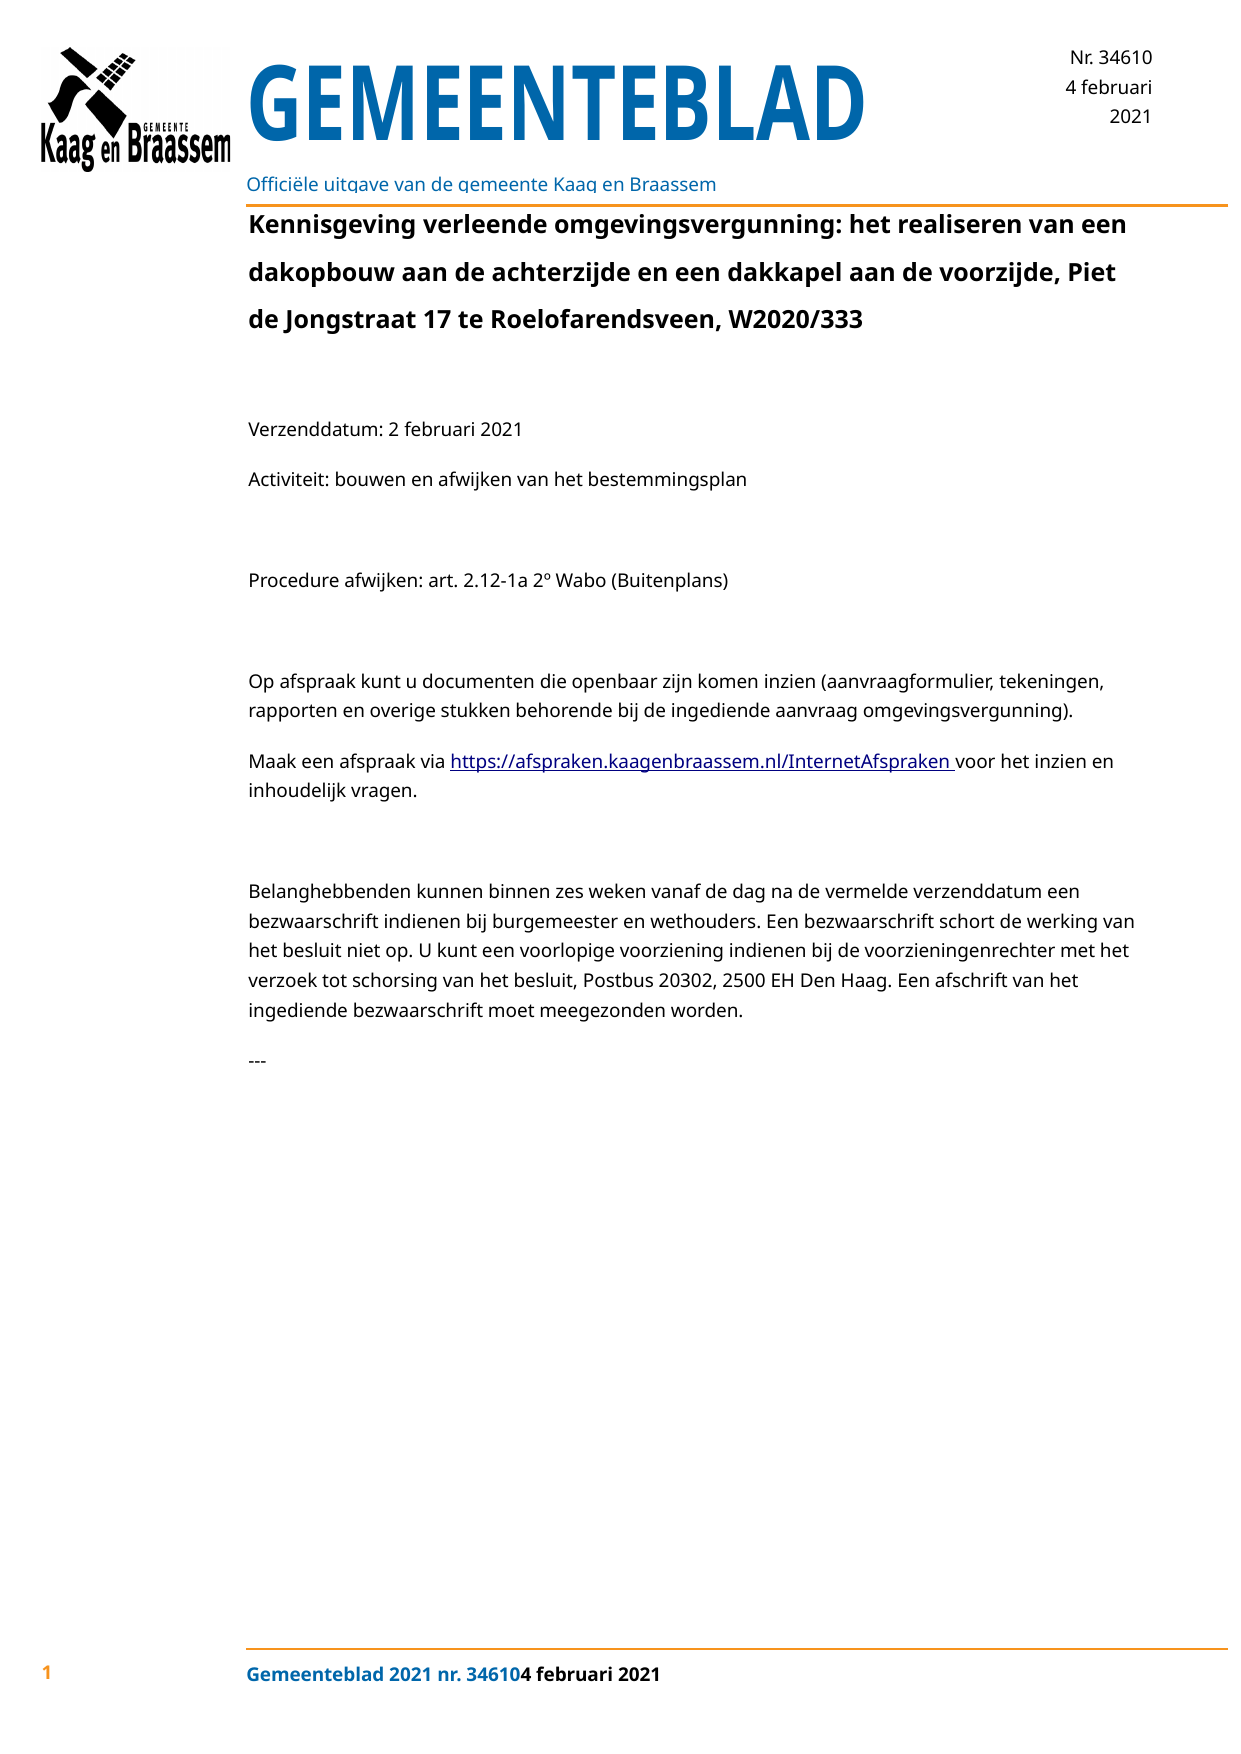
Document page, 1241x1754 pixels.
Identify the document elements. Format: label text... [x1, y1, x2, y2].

picture [41, 47, 231, 172]
text Activiteit: bouwen en afwijken van het bestemmingsplan [248, 466, 1152, 492]
text Maak een afspraak via https://afspraken.kaagenbraassem.nl/InternetAfspraken voor het inzien en inhoudelijk vragen. [248, 748, 1152, 803]
text Belanghebbenden kunnen binnen zes weken vanaf de dag na de vermelde verzenddatum een bezwaarschrift indienen bij burgemeester en wethouders. Een bezwaarschrift schort de werking van het besluit niet op. U kunt een voorlopige voorziening indienen bij de voorzieningenrechter met het verzoek tot schorsing van het besluit, Postbus 20302, 2500 EH Den Haag. Een afschrift van het ingediende bezwaarschrift moet meegezonden worden. [248, 878, 1152, 1022]
text Op afspraak kunt u documenten die openbaar zijn komen inzien (aanvraagformulier, tekeningen, rapporten en overige stukken behorende bij de ingediende aanvraag omgevingsvergunning). [248, 668, 1152, 723]
text Verzenddatum: 2 februari 2021 [248, 416, 1152, 442]
text Kennisgeving verleende omgevingsvergunning: het realiseren van een dakopbouw aan de achterzijde en een dakkapel aan de voorzijde, Piet de Jongstraat 17 te Roelofarendsveen, W2020/333 [248, 207, 1152, 336]
text --- [248, 1047, 1152, 1073]
text Procedure afwijken: art. 2.12-1a 2º Wabo (Buitenplans) [248, 567, 1152, 593]
